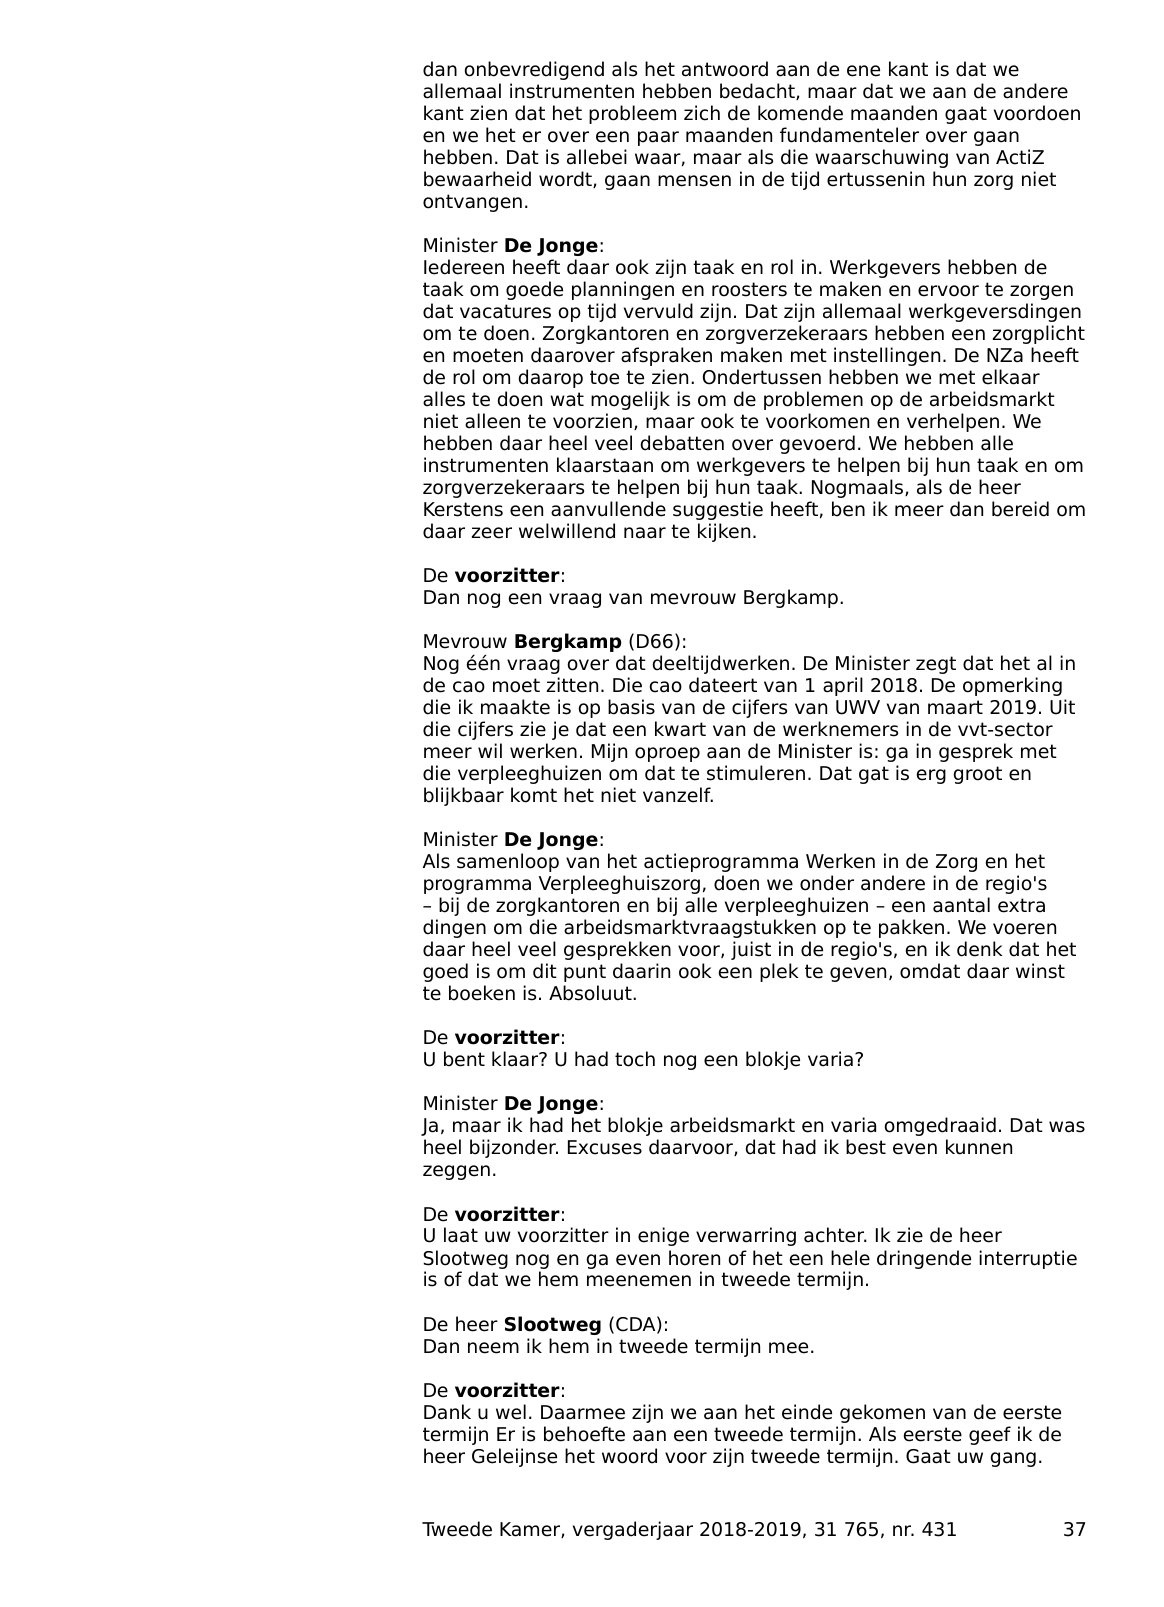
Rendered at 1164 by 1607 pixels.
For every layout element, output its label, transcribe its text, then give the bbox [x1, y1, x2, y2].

text De heer Slootweg (CDA): [422, 1313, 1087, 1336]
text De voorzitter: [422, 565, 1087, 587]
text U laat uw voorzitter in enige verwarring achter. Ik zie de heer Slootweg nog en ga even horen of het een hele dringende interruptie is of dat we hem meenemen in tweede termijn. [422, 1225, 1087, 1291]
text Minister De Jonge: [422, 829, 1087, 851]
text Dan nog een vraag van mevrouw Bergkamp. [422, 587, 1087, 609]
text Dan neem ik hem in tweede termijn mee. [422, 1336, 1087, 1357]
text De voorzitter: [422, 1203, 1087, 1225]
text Ja, maar ik had het blokje arbeidsmarkt en varia omgedraaid. Dat was heel bijzonder. Excuses daarvoor, dat had ik best even kunnen zeggen. [422, 1115, 1087, 1181]
text Iedereen heeft daar ook zijn taak en rol in. Werkgevers hebben de taak om goede planningen en roosters te maken en ervoor te zorgen dat vacatures op tijd vervuld zijn. Dat zijn allemaal werkgeversdingen om te doen. Zorgkantoren en zorgverzekeraars hebben een zorgplicht en moeten daarover afspraken maken met instellingen. De NZa heeft de rol om daarop toe te zien. Ondertussen hebben we met elkaar alles te doen wat mogelijk is om de problemen op de arbeidsmarkt niet alleen te voorzien, maar ook te voorkomen en verhelpen. We hebben daar heel veel debatten over gevoerd. We hebben alle instrumenten klaarstaan om werkgevers te helpen bij hun taak en om zorgverzekeraars te helpen bij hun taak. Nogmaals, als de heer Kerstens een aanvullende suggestie heeft, ben ik meer dan bereid om daar zeer welwillend naar te kijken. [422, 257, 1087, 543]
text U bent klaar? U had toch nog een blokje varia? [422, 1049, 1087, 1071]
text Minister De Jonge: [422, 1093, 1087, 1115]
text Als samenloop van het actieprogramma Werken in de Zorg en het programma Verpleeghuiszorg, doen we onder andere in de regio's – bij de zorgkantoren en bij alle verpleeghuizen – een aantal extra dingen om die arbeidsmarktvraagstukken op te pakken. We voeren daar heel veel gesprekken voor, juist in de regio's, en ik denk dat het goed is om dit punt daarin ook een plek te geven, omdat daar winst te boeken is. Absoluut. [422, 851, 1087, 1005]
text De voorzitter: [422, 1380, 1087, 1402]
text Nog één vraag over dat deeltijdwerken. De Minister zegt dat het al in de cao moet zitten. Die cao dateert van 1 april 2018. De opmerking die ik maakte is op basis van de cijfers van UWV van maart 2019. Uit die cijfers zie je dat een kwart van de werknemers in de vvt-sector meer wil werken. Mijn oproep aan de Minister is: ga in gesprek met die verpleeghuizen om dat te stimuleren. Dat gat is erg groot en blijkbaar komt het niet vanzelf. [422, 653, 1087, 807]
text Dank u wel. Daarmee zijn we aan het einde gekomen van de eerste termijn Er is behoefte aan een tweede termijn. Als eerste geef ik de heer Geleijnse het woord voor zijn tweede termijn. Gaat uw gang. [422, 1402, 1087, 1468]
text Minister De Jonge: [422, 235, 1087, 257]
text dan onbevredigend als het antwoord aan de ene kant is dat we allemaal instrumenten hebben bedacht, maar dat we aan de andere kant zien dat het probleem zich de komende maanden gaat voordoen en we het er over een paar maanden fundamenteler over gaan hebben. Dat is allebei waar, maar als die waarschuwing van ActiZ bewaarheid wordt, gaan mensen in de tijd ertussenin hun zorg niet ontvangen. [422, 59, 1087, 213]
text De voorzitter: [422, 1027, 1087, 1049]
text Mevrouw Bergkamp (D66): [422, 631, 1087, 653]
